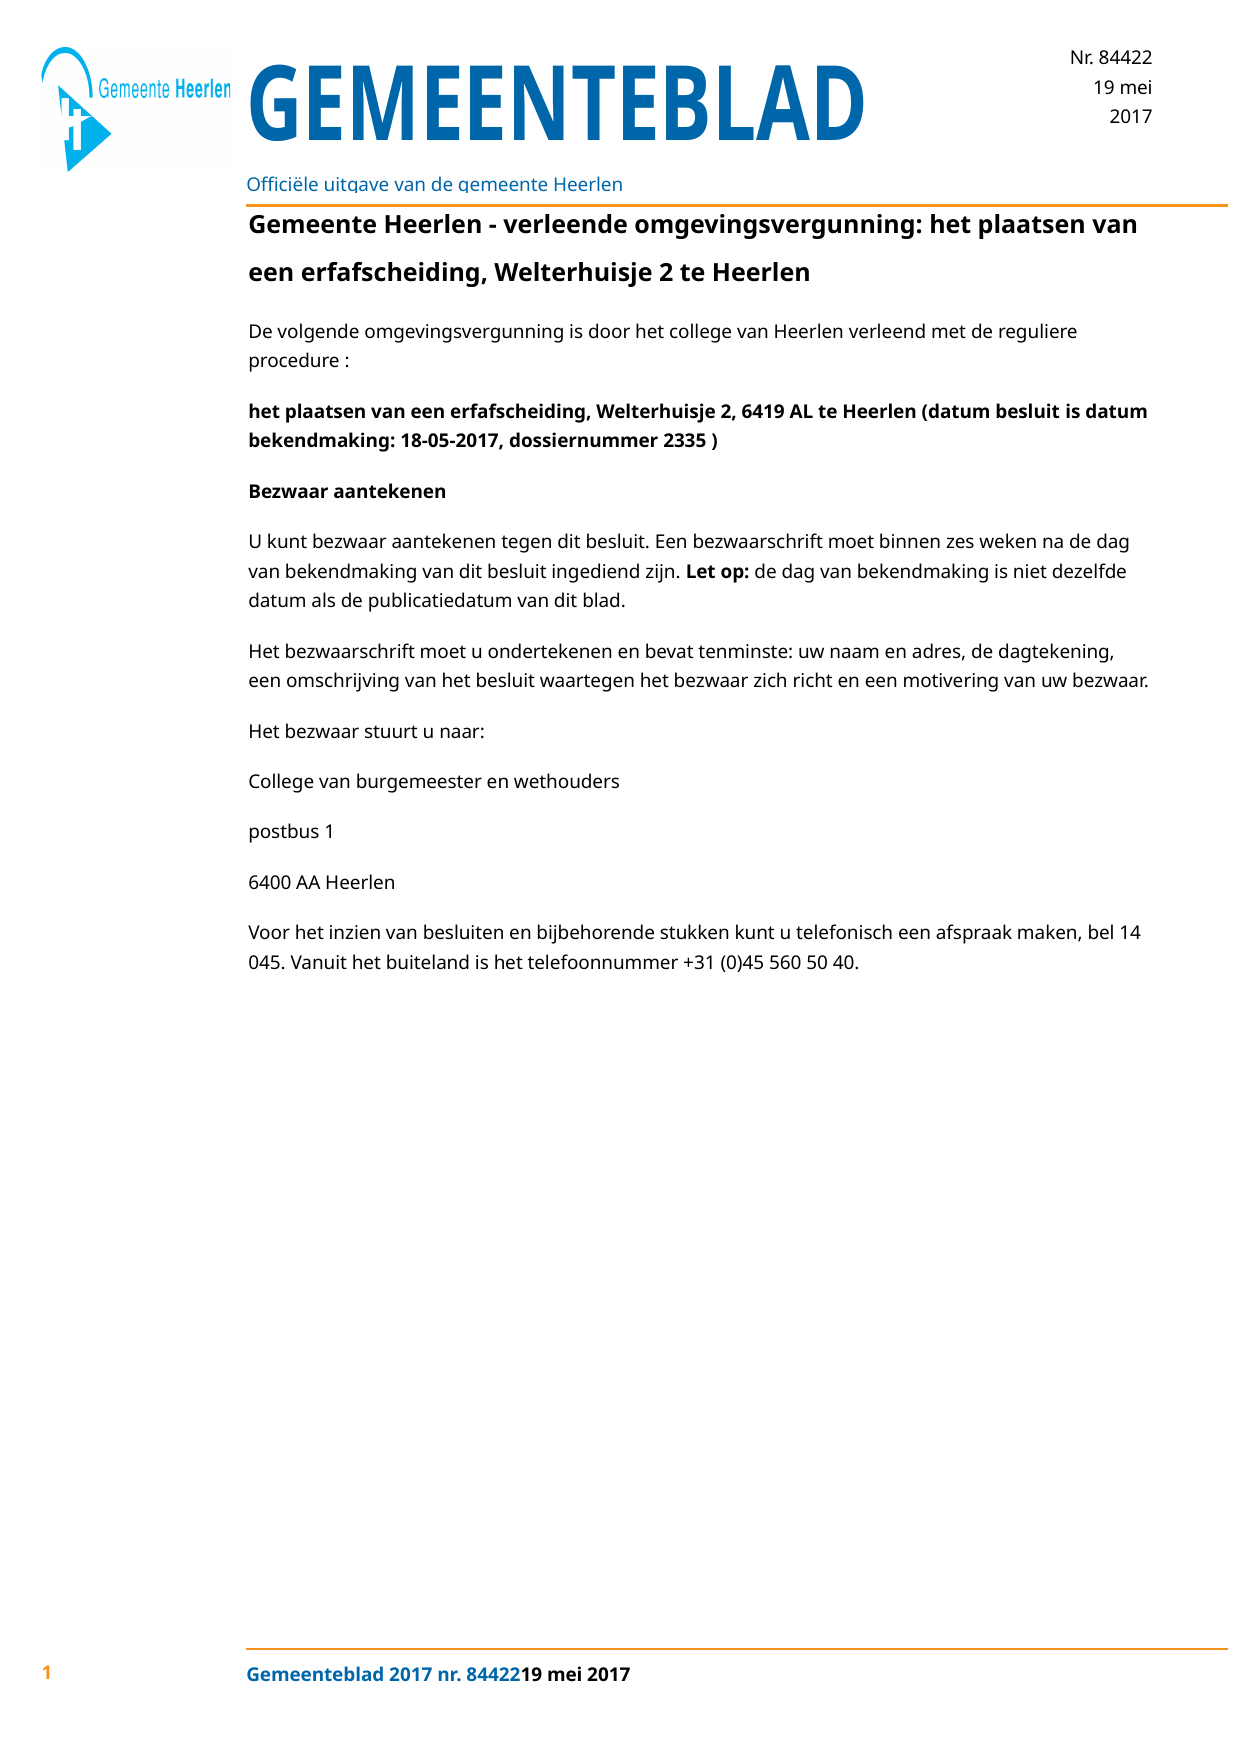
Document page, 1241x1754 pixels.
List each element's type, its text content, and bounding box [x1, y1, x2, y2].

text Het bezwaarschrift moet u ondertekenen en bevat tenminste: uw naam en adres, de dagtekening, een omschrijving van het besluit waartegen het bezwaar zich richt en een motivering van uw bezwaar. [248, 638, 1152, 693]
text het plaatsen van een erfafscheiding, Welterhuisje 2, 6419 AL te Heerlen (datum besluit is datum bekendmaking: 18-05-2017, dossiernummer 2335 ) [248, 398, 1152, 453]
picture [41, 47, 58, 70]
text Voor het inzien van besluiten en bijbehorende stukken kunt u telefonisch een afspraak maken, bel 14 045. Vanuit het buiteland is het telefoonnummer +31 (0)45 560 50 40. [248, 919, 1152, 975]
text U kunt bezwaar aantekenen tegen dit besluit. Een bezwaarschrift moet binnen zes weken na de dag van bekendmaking van dit besluit ingediend zijn. Let op: de dag van bekendmaking is niet dezelfde datum als de publicatiedatum van dit blad. [248, 528, 1152, 613]
text Bezwaar aantekenen [248, 478, 1152, 504]
text Gemeente Heerlen - verleende omgevingsvergunning: het plaatsen van een erfafscheiding, Welterhuisje 2 te Heerlen [248, 207, 1152, 288]
text 6400 AA Heerlen [248, 869, 1152, 895]
text College van burgemeester en wethouders [248, 768, 1152, 794]
text Het bezwaar stuurt u naar: [248, 718, 1152, 744]
picture [41, 47, 231, 172]
text postbus 1 [248, 819, 1152, 844]
text De volgende omgevingsvergunning is door het college van Heerlen verleend met de reguliere procedure : [248, 318, 1152, 373]
